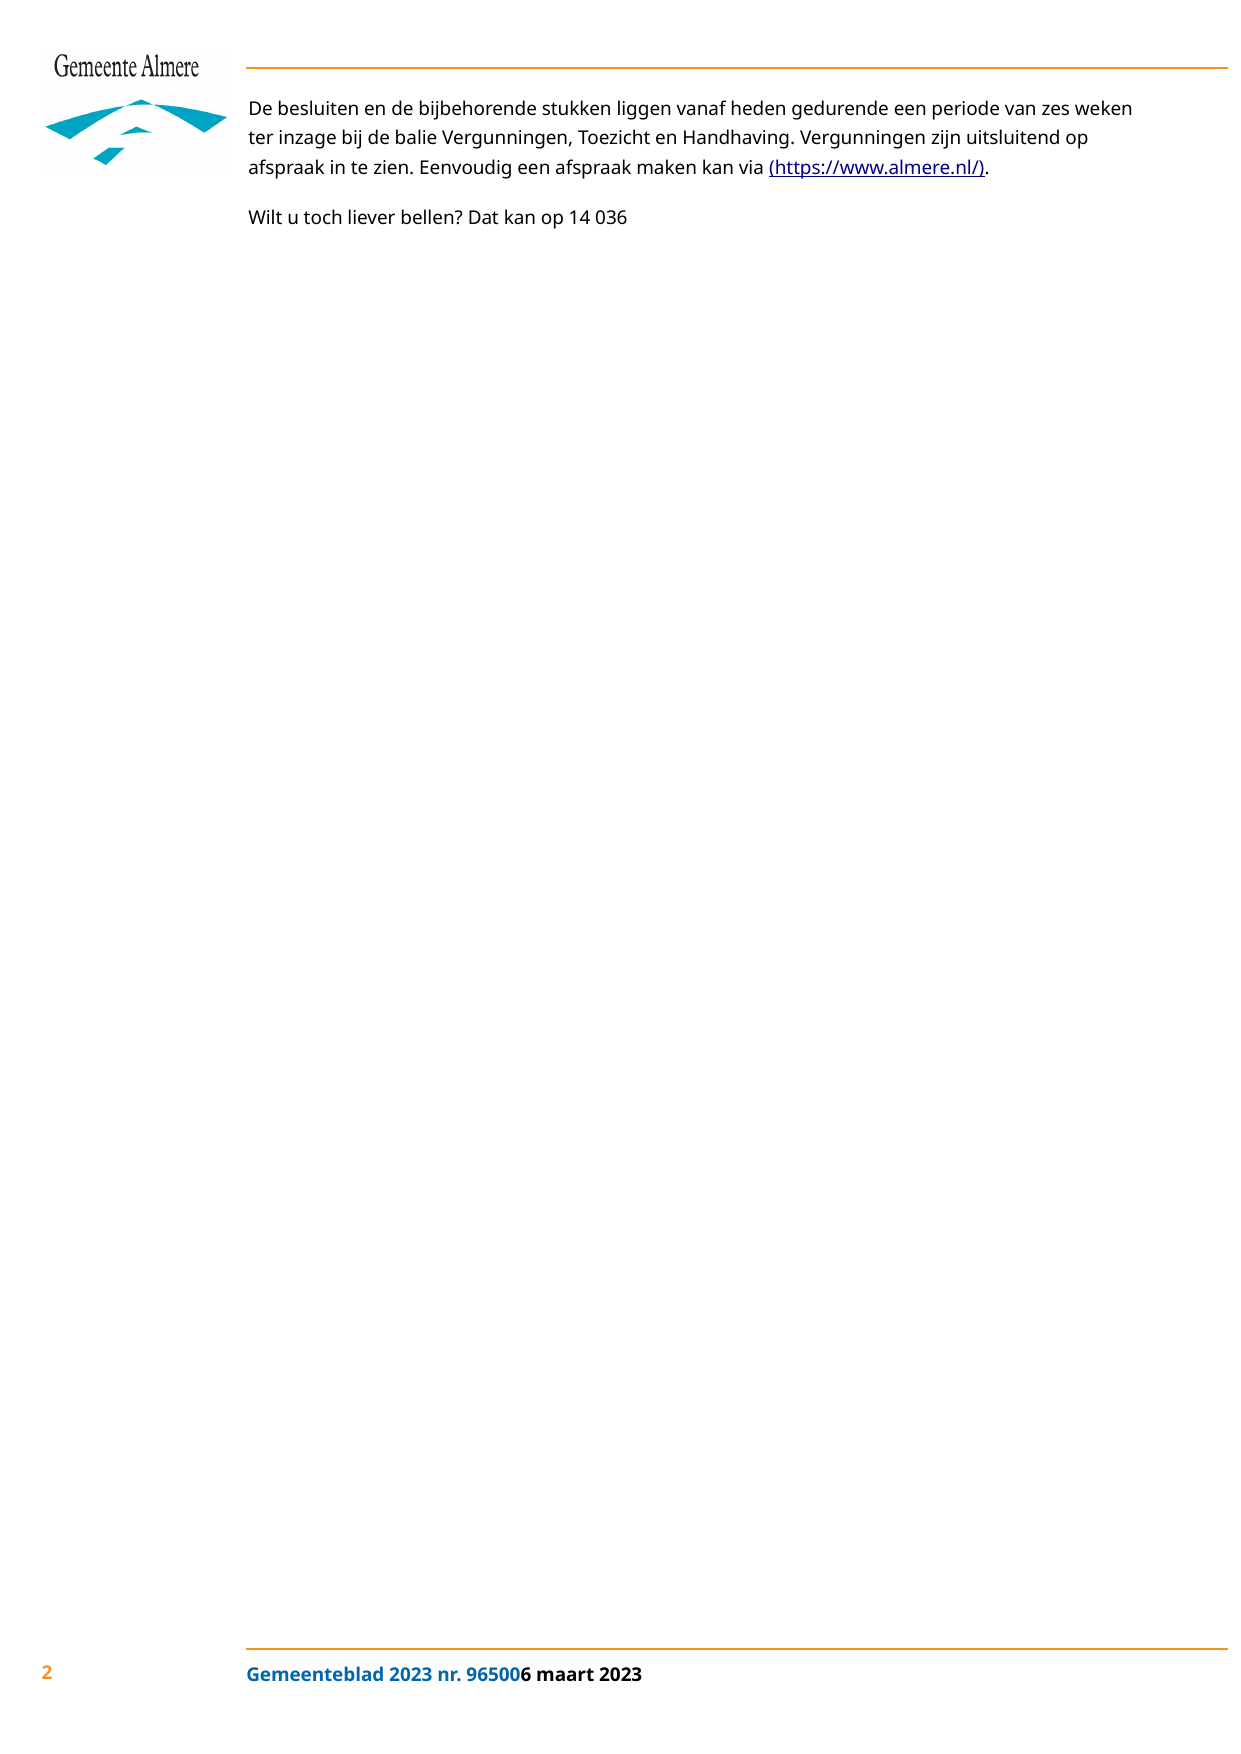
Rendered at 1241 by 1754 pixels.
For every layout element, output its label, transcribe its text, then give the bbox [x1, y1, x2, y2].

picture [41, 47, 231, 172]
text Wilt u toch liever bellen? Dat kan op 14 036 [248, 204, 1152, 230]
text De besluiten en de bijbehorende stukken liggen vanaf heden gedurende een periode van zes weken ter inzage bij de balie Vergunningen, Toezicht en Handhaving. Vergunningen zijn uitsluitend op afspraak in te zien. Eenvoudig een afspraak maken kan via (https://www.almere.nl/). [248, 95, 1152, 180]
